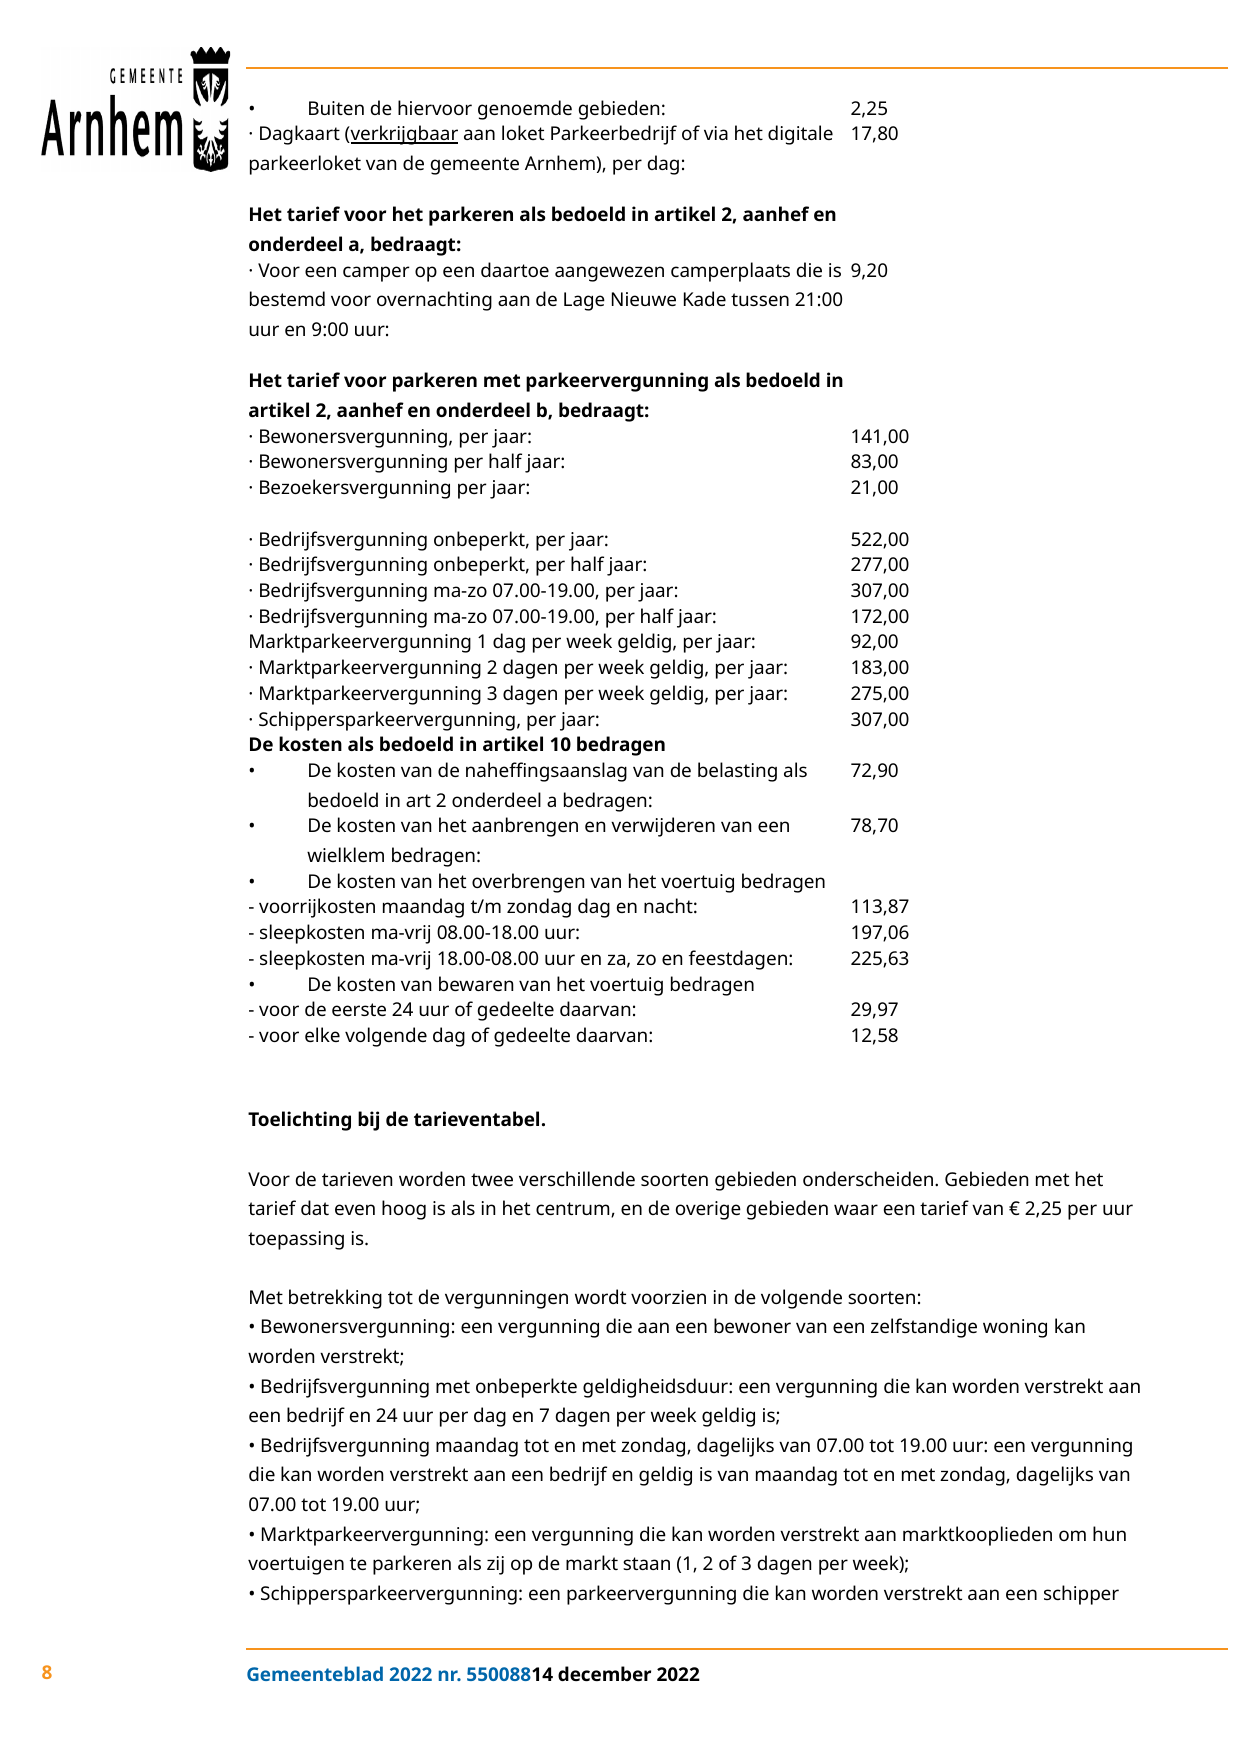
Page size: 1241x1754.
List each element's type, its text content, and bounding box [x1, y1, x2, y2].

table_cell 9,20 [850, 257, 1152, 342]
table_cell · Bedrijfsvergunning onbeperkt, per half jaar: [248, 551, 850, 577]
table_cell · Bewonersvergunning per half jaar: [248, 449, 850, 474]
table_cell [248, 342, 850, 367]
table_cell - sleepkosten ma-vrij 18.00-08.00 uur en za, zo en feestdagen: [248, 945, 850, 971]
table_cell [850, 368, 1152, 423]
table_cell · Marktparkeervergunning 2 dagen per week geldig, per jaar: [248, 654, 850, 680]
table_cell 197,06 [850, 919, 1152, 945]
table_cell Het tarief voor parkeren met parkeervergunning als bedoeld in artikel 2, aanhef en onderdeel b, bedraagt: [248, 368, 850, 423]
table_cell 12,58 [850, 1022, 1152, 1048]
table_cell · Schippersparkeervergunning, per jaar: [248, 706, 850, 732]
table_cell 307,00 [850, 706, 1152, 732]
table_cell Het tarief voor het parkeren als bedoeld in artikel 2, aanhef en onderdeel a, bedraagt: [248, 202, 850, 257]
table_cell De kosten van bewaren van het voertuig bedragen [248, 971, 850, 997]
table_cell 113,87 [850, 894, 1152, 919]
table_cell · Dagkaart (verkrijgbaar aan loket Parkeerbedrijf of via het digitale parkeerloket van de gemeente Arnhem), per dag: [248, 121, 850, 176]
table_cell [248, 500, 850, 526]
table_cell 307,00 [850, 577, 1152, 603]
text Voor de tarieven worden twee verschillende soorten gebieden onderscheiden. Gebieden met het tarief dat even hoog is als in het centrum, en de overige gebieden waar een tarief van € 2,25 per uur toepassing is. [248, 1166, 1152, 1251]
table_cell [850, 732, 1152, 757]
table_cell 92,00 [850, 629, 1152, 654]
table_cell - voor de eerste 24 uur of gedeelte daarvan: [248, 997, 850, 1022]
table_cell · Bedrijfsvergunning onbeperkt, per jaar: [248, 526, 850, 551]
table_cell 172,00 [850, 603, 1152, 629]
table_cell [850, 202, 1152, 257]
table_cell De kosten van het aanbrengen en verwijderen van een wielklem bedragen: [248, 813, 850, 868]
table_cell [248, 1048, 850, 1074]
table_cell 78,70 [850, 813, 1152, 868]
text Toelichting bij de tarieventabel. [248, 1107, 1152, 1132]
table_cell [850, 1048, 1152, 1074]
table_cell 29,97 [850, 997, 1152, 1022]
table_cell [850, 176, 1152, 202]
table_cell [850, 342, 1152, 367]
table_cell 183,00 [850, 654, 1152, 680]
table_cell 141,00 [850, 423, 1152, 448]
table_cell 21,00 [850, 474, 1152, 500]
table_cell 275,00 [850, 680, 1152, 706]
table_cell De kosten van het overbrengen van het voertuig bedragen [248, 868, 850, 894]
table_cell · Voor een camper op een daartoe aangewezen camperplaats die is bestemd voor overnachting aan de Lage Nieuwe Kade tussen 21:00 uur en 9:00 uur: [248, 257, 850, 342]
table_cell De kosten van de naheffingsaanslag van de belasting als bedoeld in art 2 onderdeel a bedragen: [248, 757, 850, 813]
table_cell [850, 971, 1152, 997]
table_cell [248, 176, 850, 202]
text Met betrekking tot de vergunningen wordt voorzien in de volgende soorten: [248, 1284, 1152, 1310]
text • Schippersparkeervergunning: een parkeervergunning die kan worden verstrekt aan een schipper [248, 1580, 1152, 1606]
table_cell 17,80 [850, 121, 1152, 176]
table_cell [850, 500, 1152, 526]
picture [41, 47, 231, 172]
text • Bedrijfsvergunning met onbeperkte geldigheidsduur: een vergunning die kan worden verstrekt aan een bedrijf en 24 uur per dag en 7 dagen per week geldig is; [248, 1373, 1152, 1428]
table_cell · Bewonersvergunning, per jaar: [248, 423, 850, 448]
text • Bewonersvergunning: een vergunning die aan een bewoner van een zelfstandige woning kan worden verstrekt; [248, 1314, 1152, 1369]
text • Bedrijfsvergunning maandag tot en met zondag, dagelijks van 07.00 tot 19.00 uur: een vergunning die kan worden verstrekt aan een bedrijf en geldig is van maandag tot en met zondag, dagelijks van 07.00 tot 19.00 uur; [248, 1432, 1152, 1517]
table_cell [850, 868, 1152, 894]
text • Marktparkeervergunning: een vergunning die kan worden verstrekt aan marktkooplieden om hun voertuigen te parkeren als zij op de markt staan (1, 2 of 3 dagen per week); [248, 1521, 1152, 1576]
table_cell Marktparkeervergunning 1 dag per week geldig, per jaar: [248, 629, 850, 654]
table_cell · Bezoekersvergunning per jaar: [248, 474, 850, 500]
table_cell 72,90 [850, 757, 1152, 813]
table_cell 522,00 [850, 526, 1152, 551]
table_cell 225,63 [850, 945, 1152, 971]
table_cell · Marktparkeervergunning 3 dagen per week geldig, per jaar: [248, 680, 850, 706]
table_cell 277,00 [850, 551, 1152, 577]
table_cell - voorrijkosten maandag t/m zondag dag en nacht: [248, 894, 850, 919]
table_cell Buiten de hiervoor genoemde gebieden: [248, 95, 850, 121]
table_cell · Bedrijfsvergunning ma-zo 07.00-19.00, per jaar: [248, 577, 850, 603]
table_cell 83,00 [850, 449, 1152, 474]
table_cell - voor elke volgende dag of gedeelte daarvan: [248, 1022, 850, 1048]
table_cell - sleepkosten ma-vrij 08.00-18.00 uur: [248, 919, 850, 945]
table_cell · Bedrijfsvergunning ma-zo 07.00-19.00, per half jaar: [248, 603, 850, 629]
table_cell De kosten als bedoeld in artikel 10 bedragen [248, 732, 850, 757]
table_cell 2,25 [850, 95, 1152, 121]
